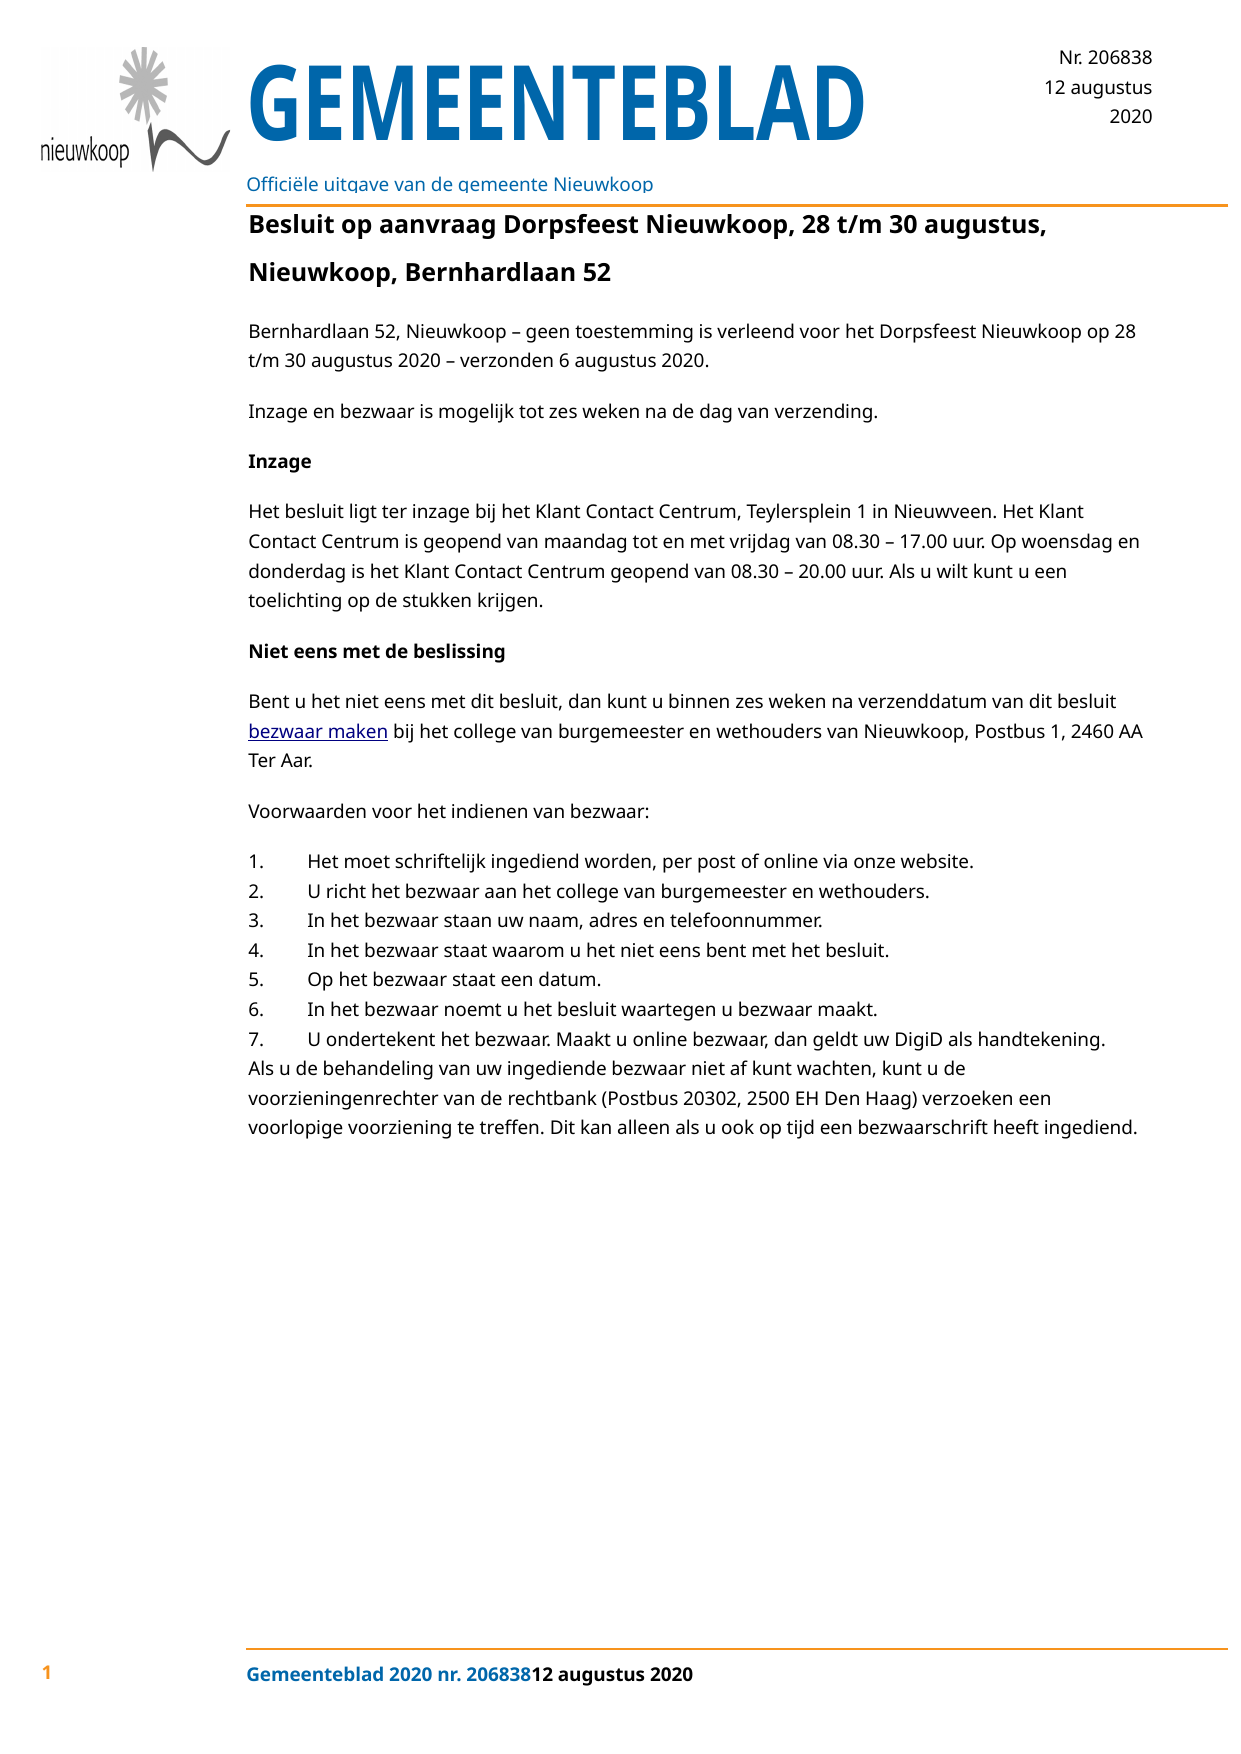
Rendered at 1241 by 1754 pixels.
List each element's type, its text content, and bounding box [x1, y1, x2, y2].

text Inzage [248, 448, 1152, 474]
list U ondertekent het bezwaar. Maakt u online bezwaar, dan geldt uw DigiD als handtekening. [248, 1026, 1152, 1052]
list Op het bezwaar staat een datum. [248, 967, 1152, 992]
text Besluit op aanvraag Dorpsfeest Nieuwkoop, 28 t/m 30 augustus, Nieuwkoop, Bernhardlaan 52 [248, 207, 1152, 288]
list U richt het bezwaar aan het college van burgemeester en wethouders. [248, 878, 1152, 904]
text Niet eens met de beslissing [248, 638, 1152, 664]
text Inzage en bezwaar is mogelijk tot zes weken na de dag van verzending. [248, 398, 1152, 424]
text Voorwaarden voor het indienen van bezwaar: [248, 798, 1152, 824]
list In het bezwaar staan uw naam, adres en telefoonnummer. [248, 907, 1152, 933]
text Bernhardlaan 52, Nieuwkoop – geen toestemming is verleend voor het Dorpsfeest Nieuwkoop op 28 t/m 30 augustus 2020 – verzonden 6 augustus 2020. [248, 318, 1152, 373]
text Als u de behandeling van uw ingediende bezwaar niet af kunt wachten, kunt u de voorzieningenrechter van de rechtbank (Postbus 20302, 2500 EH Den Haag) verzoeken een voorlopige voorziening te treffen. Dit kan alleen als u ook op tijd een bezwaarschrift heeft ingediend. [248, 1055, 1152, 1140]
text Bent u het niet eens met dit besluit, dan kunt u binnen zes weken na verzenddatum van dit besluit bezwaar maken bij het college van burgemeester en wethouders van Nieuwkoop, Postbus 1, 2460 AA Ter Aar. [248, 688, 1152, 773]
list In het bezwaar noemt u het besluit waartegen u bezwaar maakt. [248, 996, 1152, 1022]
list In het bezwaar staat waarom u het niet eens bent met het besluit. [248, 937, 1152, 963]
picture [41, 47, 231, 172]
text Het besluit ligt ter inzage bij het Klant Contact Centrum, Teylersplein 1 in Nieuwveen. Het Klant Contact Centrum is geopend van maandag tot en met vrijdag van 08.30 – 17.00 uur. Op woensdag en donderdag is het Klant Contact Centrum geopend van 08.30 – 20.00 uur. Als u wilt kunt u een toelichting op de stukken krijgen. [248, 499, 1152, 613]
list Het moet schriftelijk ingediend worden, per post of online via onze website. [248, 848, 1152, 874]
